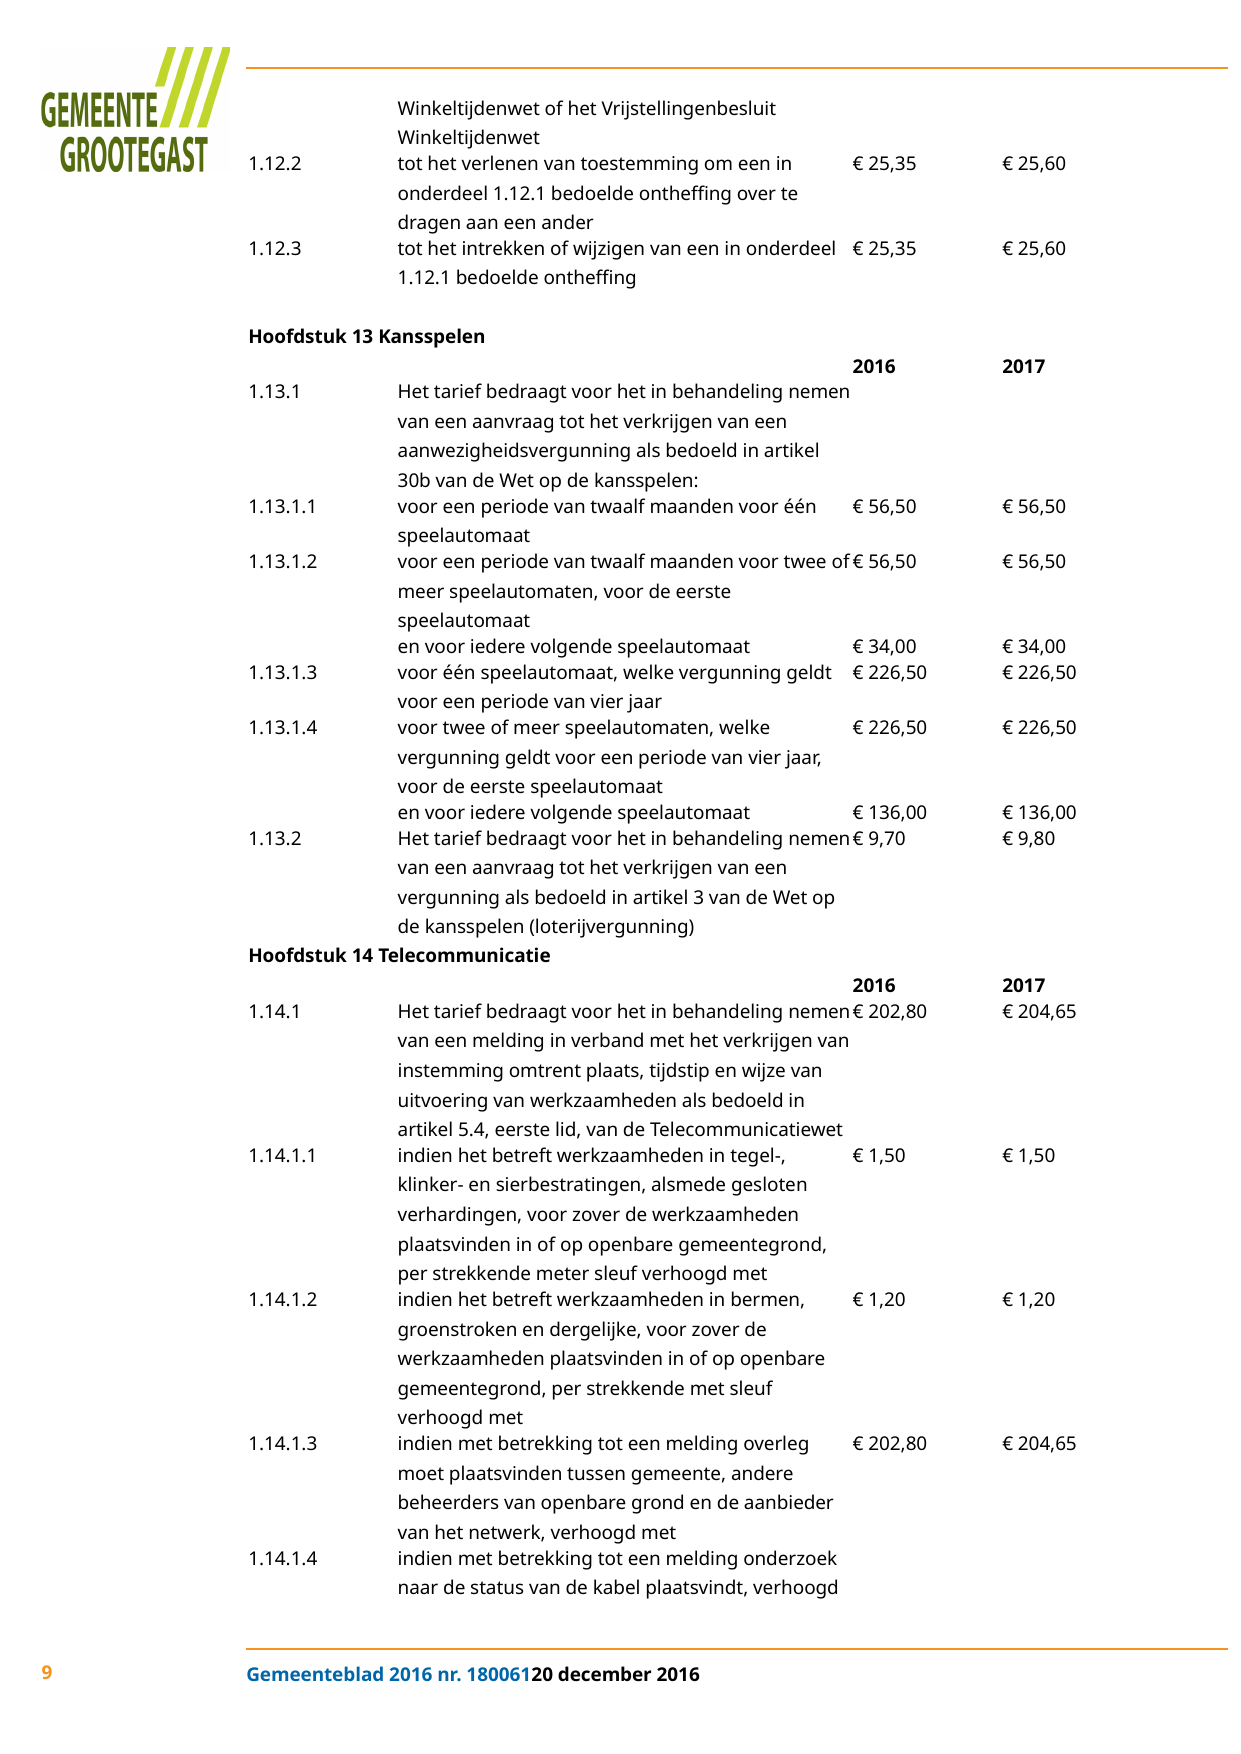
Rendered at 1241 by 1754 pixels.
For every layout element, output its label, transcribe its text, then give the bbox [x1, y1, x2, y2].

table_cell 1.13.1 [248, 379, 397, 493]
table_cell en voor iedere volgende speelautomaat [398, 799, 852, 825]
table_cell € 1,20 [853, 1286, 1002, 1430]
table_cell € 202,80 [853, 998, 1002, 1142]
table_cell 1.13.1.3 [248, 659, 397, 714]
table_header [398, 353, 852, 378]
table_cell € 1,20 [1002, 1286, 1152, 1430]
table_cell en voor iedere volgende speelautomaat [398, 633, 852, 659]
table_header 2016 [853, 972, 1002, 998]
table_cell [248, 633, 397, 659]
table_cell € 1,50 [1002, 1142, 1152, 1286]
picture [41, 47, 231, 172]
table_cell indien met betrekking tot een melding overleg moet plaatsvinden tussen gemeente, andere beheerders van openbare grond en de aanbieder van het netwerk, verhoogd met [398, 1430, 852, 1545]
table_cell 1.12.3 [248, 235, 397, 290]
table_header [398, 972, 852, 998]
table_header [248, 972, 397, 998]
text Hoofdstuk 14 Telecommunicatie [248, 943, 1152, 968]
table_cell € 1,50 [853, 1142, 1002, 1286]
table_cell [1002, 1545, 1152, 1600]
table_cell tot het intrekken of wijzigen van een in onderdeel 1.12.1 bedoelde ontheffing [398, 235, 852, 290]
table_cell voor twee of meer speelautomaten, welke vergunning geldt voor een periode van vier jaar, voor de eerste speelautomaat [398, 714, 852, 799]
table_cell 1.13.1.1 [248, 493, 397, 548]
table_cell € 56,50 [853, 548, 1002, 633]
table_cell 1.13.1.4 [248, 714, 397, 799]
table_cell [853, 95, 1002, 150]
table_cell € 204,65 [1002, 998, 1152, 1142]
table_cell € 34,00 [1002, 633, 1152, 659]
table_header 2017 [1002, 353, 1152, 378]
table_cell [1002, 95, 1152, 150]
table_cell € 226,50 [853, 659, 1002, 714]
table_cell € 25,35 [853, 150, 1002, 235]
table_cell Het tarief bedraagt voor het in behandeling nemen van een aanvraag tot het verkrijgen van een vergunning als bedoeld in artikel 3 van de Wet op de kansspelen (loterijvergunning) [398, 825, 852, 939]
table_cell tot het verlenen van toestemming om een in onderdeel 1.12.1 bedoelde ontheffing over te dragen aan een ander [398, 150, 852, 235]
table_cell [853, 1545, 1002, 1600]
table_cell indien het betreft werkzaamheden in bermen, groenstroken en dergelijke, voor zover de werkzaamheden plaatsvinden in of op openbare gemeentegrond, per strekkende met sleuf verhoogd met [398, 1286, 852, 1430]
text Hoofdstuk 13 Kansspelen [248, 323, 1152, 349]
table_cell [248, 799, 397, 825]
table_cell € 226,50 [853, 714, 1002, 799]
table_cell indien het betreft werkzaamheden in tegel-, klinker- en sierbestratingen, alsmede gesloten verhardingen, voor zover de werkzaamheden plaatsvinden in of op openbare gemeentegrond, per strekkende meter sleuf verhoogd met [398, 1142, 852, 1286]
table_cell € 204,65 [1002, 1430, 1152, 1545]
table_cell [248, 95, 397, 150]
table_cell € 25,60 [1002, 150, 1152, 235]
table_cell 1.12.2 [248, 150, 397, 235]
table_cell € 34,00 [853, 633, 1002, 659]
table_cell € 136,00 [1002, 799, 1152, 825]
table_cell [853, 379, 1002, 493]
table_header [248, 353, 397, 378]
table_cell € 202,80 [853, 1430, 1002, 1545]
table_cell 1.14.1 [248, 998, 397, 1142]
table_cell 1.14.1.1 [248, 1142, 397, 1286]
table_cell voor een periode van twaalf maanden voor één speelautomaat [398, 493, 852, 548]
table_cell Het tarief bedraagt voor het in behandeling nemen van een aanvraag tot het verkrijgen van een aanwezigheidsvergunning als bedoeld in artikel 30b van de Wet op de kansspelen: [398, 379, 852, 493]
table_cell [1002, 379, 1152, 493]
table_cell € 25,60 [1002, 235, 1152, 290]
table_cell voor een periode van twaalf maanden voor twee of meer speelautomaten, voor de eerste speelautomaat [398, 548, 852, 633]
table_header 2017 [1002, 972, 1152, 998]
table_cell € 9,70 [853, 825, 1002, 939]
table_cell € 56,50 [853, 493, 1002, 548]
table_cell 1.14.1.4 [248, 1545, 397, 1600]
table_cell 1.14.1.2 [248, 1286, 397, 1430]
table_cell indien met betrekking tot een melding onderzoek naar de status van de kabel plaatsvindt, verhoogd [398, 1545, 852, 1600]
table_cell 1.13.1.2 [248, 548, 397, 633]
table_cell € 56,50 [1002, 493, 1152, 548]
table_header 2016 [853, 353, 1002, 378]
table_cell € 25,35 [853, 235, 1002, 290]
table_cell € 226,50 [1002, 659, 1152, 714]
table_cell Winkeltijdenwet of het Vrijstellingenbesluit Winkeltijdenwet [398, 95, 852, 150]
table_cell voor één speelautomaat, welke vergunning geldt voor een periode van vier jaar [398, 659, 852, 714]
table_cell Het tarief bedraagt voor het in behandeling nemen van een melding in verband met het verkrijgen van instemming omtrent plaats, tijdstip en wijze van uitvoering van werkzaamheden als bedoeld in artikel 5.4, eerste lid, van de Telecommunicatiewet [398, 998, 852, 1142]
table_cell € 136,00 [853, 799, 1002, 825]
table_cell € 56,50 [1002, 548, 1152, 633]
table_cell € 9,80 [1002, 825, 1152, 939]
table_cell 1.14.1.3 [248, 1430, 397, 1545]
table_cell € 226,50 [1002, 714, 1152, 799]
table_cell 1.13.2 [248, 825, 397, 939]
